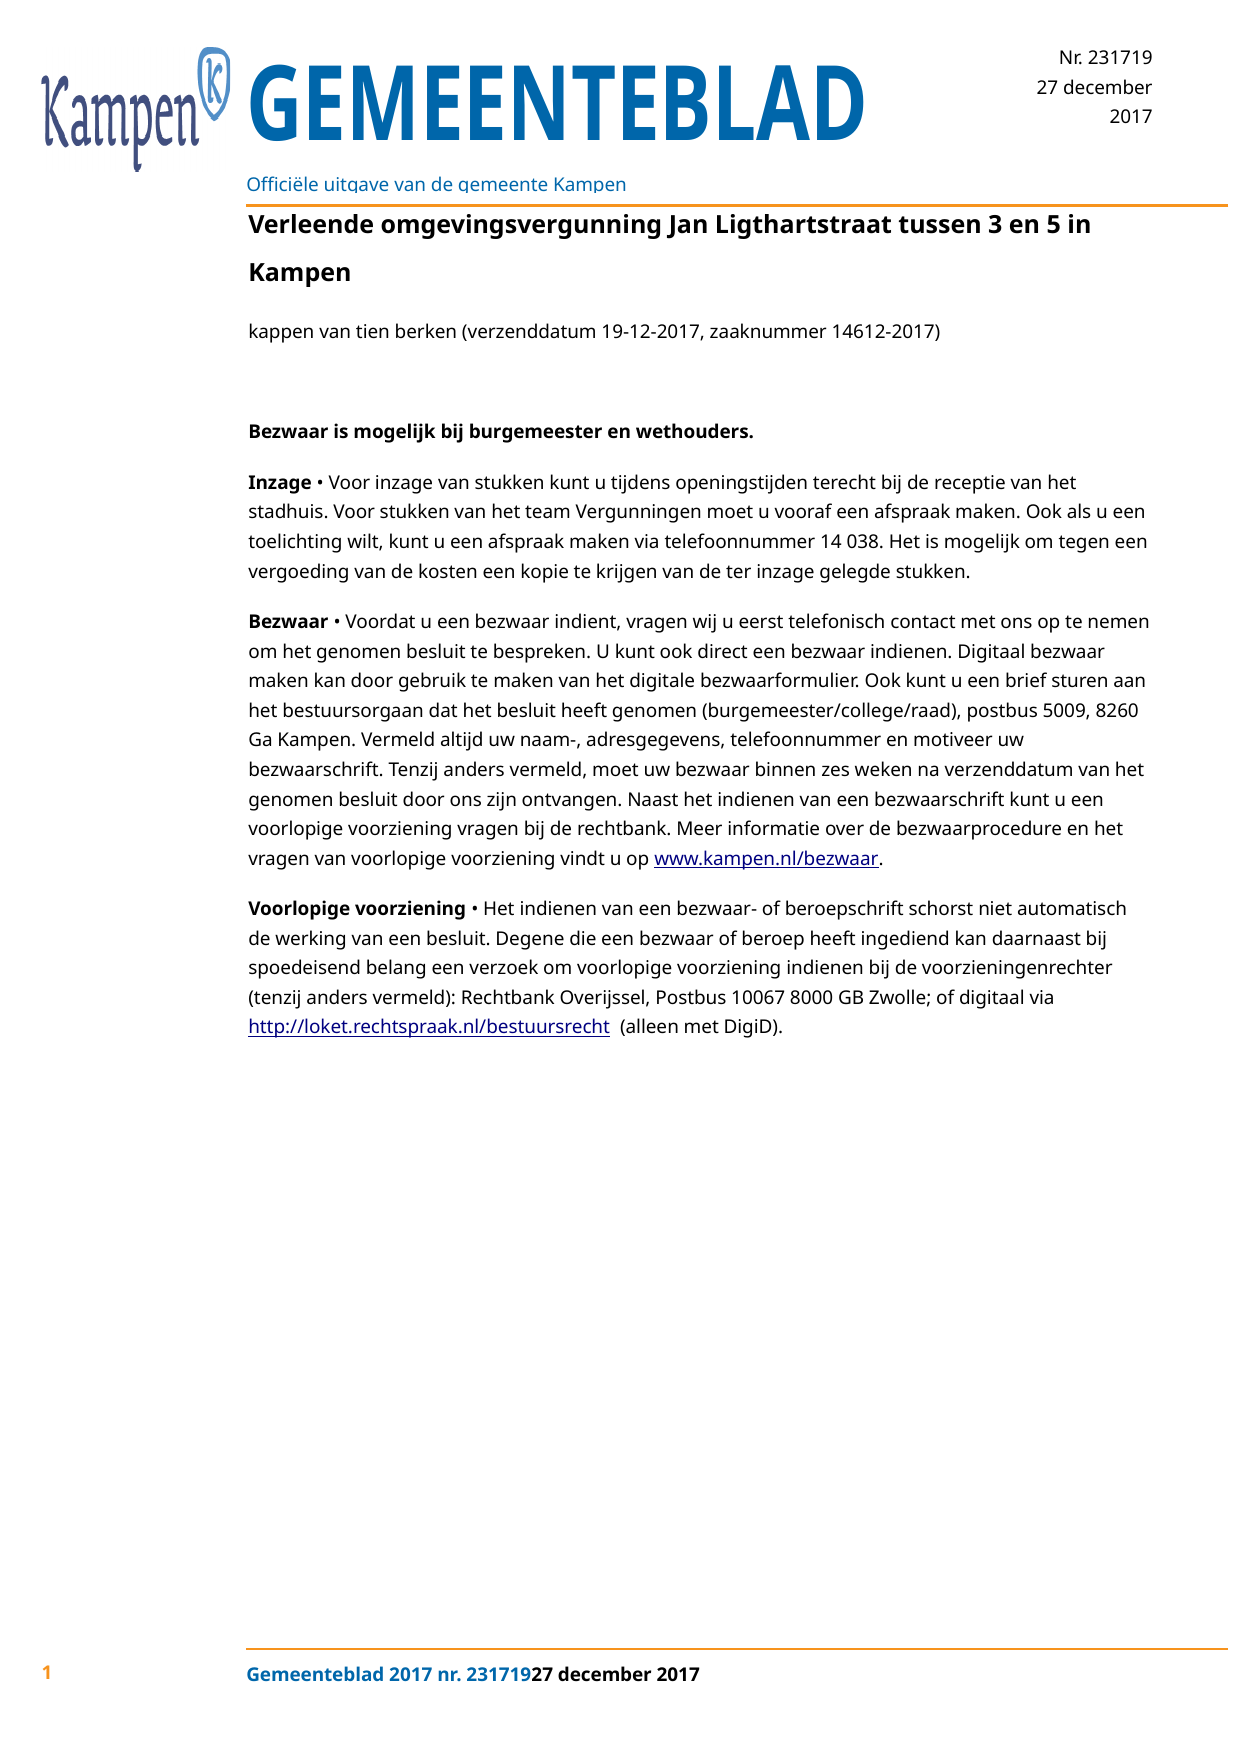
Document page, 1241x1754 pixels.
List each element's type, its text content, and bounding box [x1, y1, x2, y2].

text Inzage • Voor inzage van stukken kunt u tijdens openingstijden terecht bij de receptie van het stadhuis. Voor stukken van het team Vergunningen moet u vooraf een afspraak maken. Ook als u een toelichting wilt, kunt u een afspraak maken via telefoonnummer 14 038. Het is mogelijk om tegen een vergoeding van de kosten een kopie te krijgen van de ter inzage gelegde stukken. [248, 469, 1152, 584]
text Bezwaar is mogelijk bij burgemeester en wethouders. [248, 419, 1152, 444]
text Bezwaar • Voordat u een bezwaar indient, vragen wij u eerst telefonisch contact met ons op te nemen om het genomen besluit te bespreken. U kunt ook direct een bezwaar indienen. Digitaal bezwaar maken kan door gebruik te maken van het digitale bezwaarformulier. Ook kunt u een brief sturen aan het bestuursorgaan dat het besluit heeft genomen (burgemeester/college/raad), postbus 5009, 8260 Ga Kampen. Vermeld altijd uw naam-, adresgegevens, telefoonnummer en motiveer uw bezwaarschrift. Tenzij anders vermeld, moet uw bezwaar binnen zes weken na verzenddatum van het genomen besluit door ons zijn ontvangen. Naast het indienen van een bezwaarschrift kunt u een voorlopige voorziening vragen bij de rechtbank. Meer informatie over de bezwaarprocedure en het vragen van voorlopige voorziening vindt u op www.kampen.nl/bezwaar. [248, 608, 1152, 871]
picture [41, 47, 231, 172]
text Verleende omgevingsvergunning Jan Ligthartstraat tussen 3 en 5 in Kampen [248, 207, 1152, 288]
text Voorlopige voorziening • Het indienen van een bezwaar- of beroepschrift schorst niet automatisch de werking van een besluit. Degene die een bezwaar of beroep heeft ingediend kan daarnaast bij spoedeisend belang een verzoek om voorlopige voorziening indienen bij de voorzieningenrechter (tenzij anders vermeld): Rechtbank Overijssel, Postbus 10067 8000 GB Zwolle; of digitaal via http://loket.rechtspraak.nl/bestuursrecht (alleen met DigiD). [248, 895, 1152, 1039]
text kappen van tien berken (verzenddatum 19-12-2017, zaaknummer 14612-2017) [248, 318, 1152, 344]
